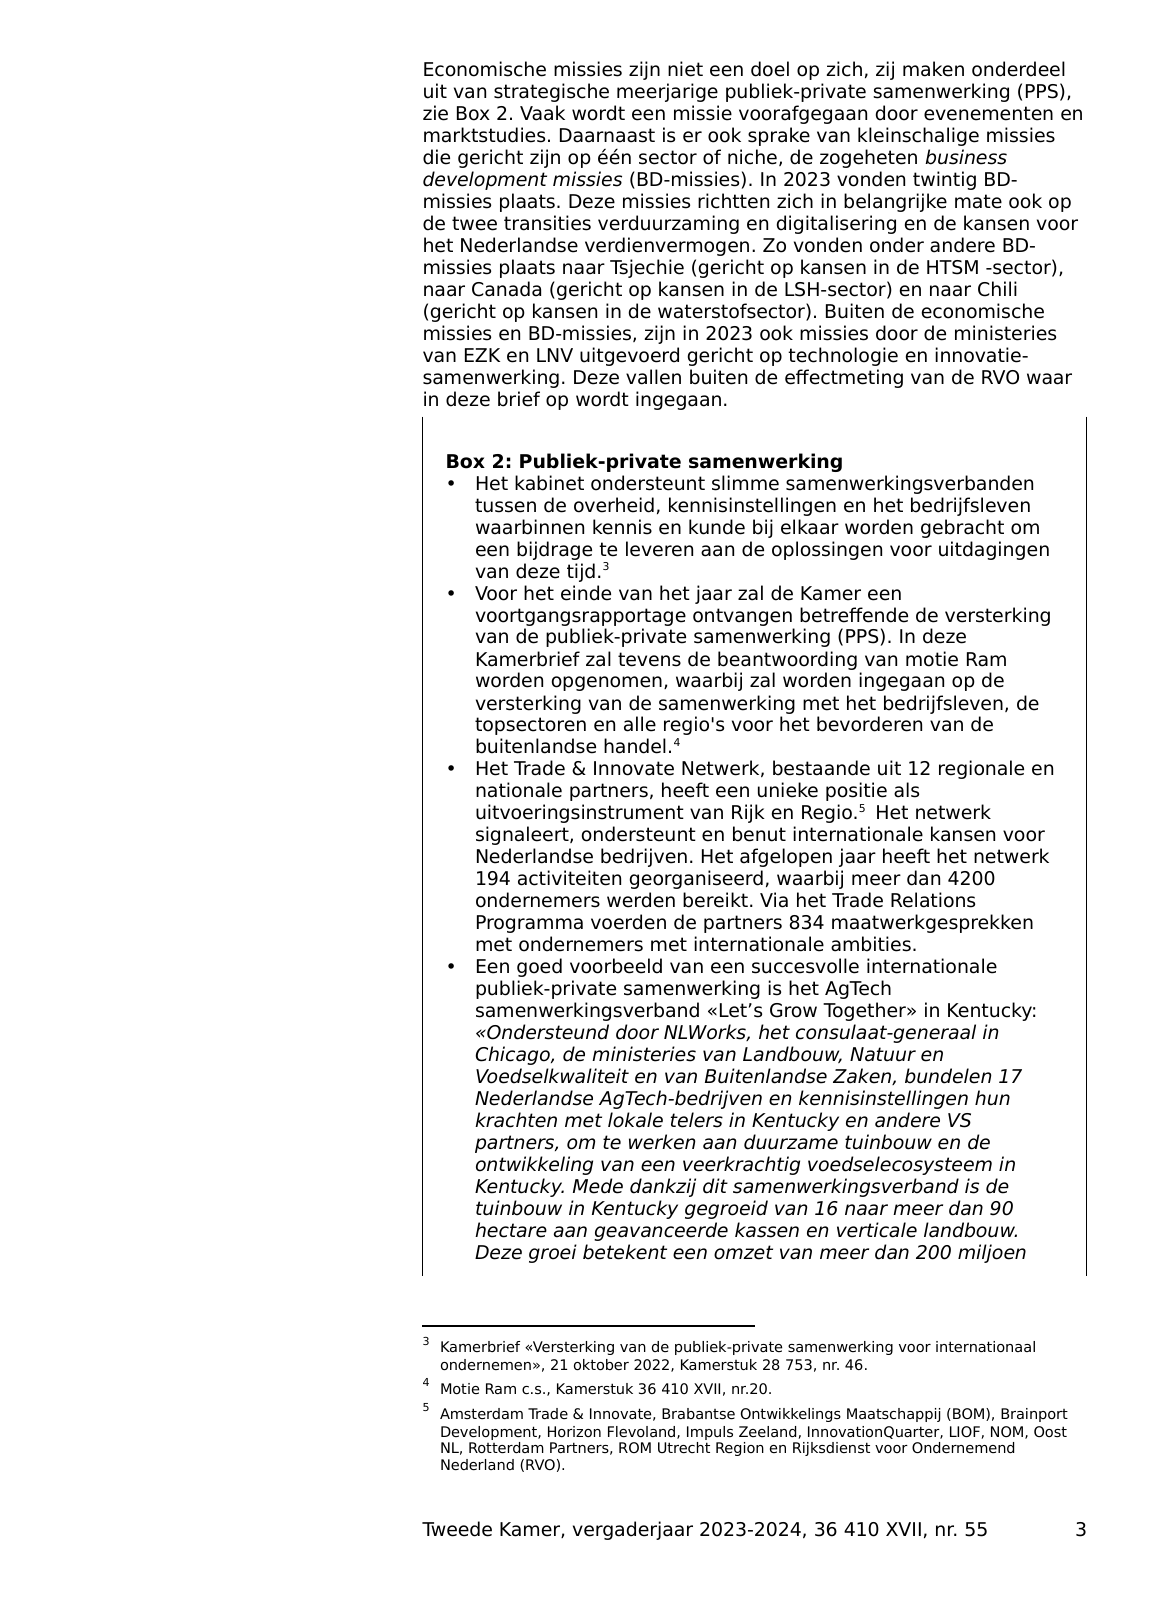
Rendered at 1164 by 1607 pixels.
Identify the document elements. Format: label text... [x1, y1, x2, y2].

table_header Box 2: Publiek-private samenwerking • Het kabinet ondersteunt slimme samenwerkingsverbanden tussen de overheid, kennisinstellingen en het bedrijfsleven waarbinnen kennis en kunde bij elkaar worden gebracht om een bijdrage te leveren aan de oplossingen voor uitdagingen van deze tijd. • Voor het einde van het jaar zal de Kamer een voortgangsrapportage ontvangen betreffende de versterking van de publiek-private samenwerking (PPS). In deze Kamerbrief zal tevens de beantwoording van motie Ram worden opgenomen, waarbij zal worden ingegaan op de versterking van de samenwerking met het bedrijfsleven, de topsectoren en alle regio's voor het bevorderen van de buitenlandse handel. • Het Trade & Innovate Netwerk, bestaande uit 12 regionale en nationale partners, heeft een unieke positie als uitvoeringsinstrument van Rijk en Regio. Het netwerk signaleert, ondersteunt en benut internationale kansen voor Nederlandse bedrijven. Het afgelopen jaar heeft het netwerk 194 activiteiten georganiseerd, waarbij meer dan 4200 ondernemers werden bereikt. Via het Trade Relations Programma voerden de partners 834 maatwerkgesprekken met ondernemers met internationale ambities. • Een goed voorbeeld van een succesvolle internationale publiek-private samenwerking is het AgTech samenwerkingsverband «Let’s Grow Together» in Kentucky: «Ondersteund door NLWorks, het consulaat-generaal in Chicago, de ministeries van Landbouw, Natuur en Voedselkwaliteit en van Buitenlandse Zaken, bundelen 17 Nederlandse AgTech-bedrijven en kennisinstellingen hun krachten met lokale telers in Kentucky en andere VS partners, om te werken aan duurzame tuinbouw en de ontwikkeling van een veerkrachtig voedselecosysteem in Kentucky. Mede dankzij dit samenwerkingsverband is de tuinbouw in Kentucky gegroeid van 16 naar meer dan 90 hectare aan geavanceerde kassen en verticale landbouw. Deze groei betekent een omzet van meer dan 200 miljoen [423, 417, 1086, 1276]
text Economische missies zijn niet een doel op zich, zij maken onderdeel uit van strategische meerjarige publiek-private samenwerking (PPS), zie Box 2. Vaak wordt een missie voorafgegaan door evenementen en marktstudies. Daarnaast is er ook sprake van kleinschalige missies die gericht zijn op één sector of niche, de zogeheten business development missies (BD-missies). In 2023 vonden twintig BD-missies plaats. Deze missies richtten zich in belangrijke mate ook op de twee transities verduurzaming en digitalisering en de kansen voor het Nederlandse verdienvermogen. Zo vonden onder andere BD-missies plaats naar Tsjechie (gericht op kansen in de HTSM -sector), naar Canada (gericht op kansen in de LSH-sector) en naar Chili (gericht op kansen in de waterstofsector). Buiten de economische missies en BD-missies, zijn in 2023 ook missies door de ministeries van EZK en LNV uitgevoerd gericht op technologie en innovatie-samenwerking. Deze vallen buiten de effectmeting van de RVO waar in deze brief op wordt ingegaan. [422, 59, 1087, 411]
